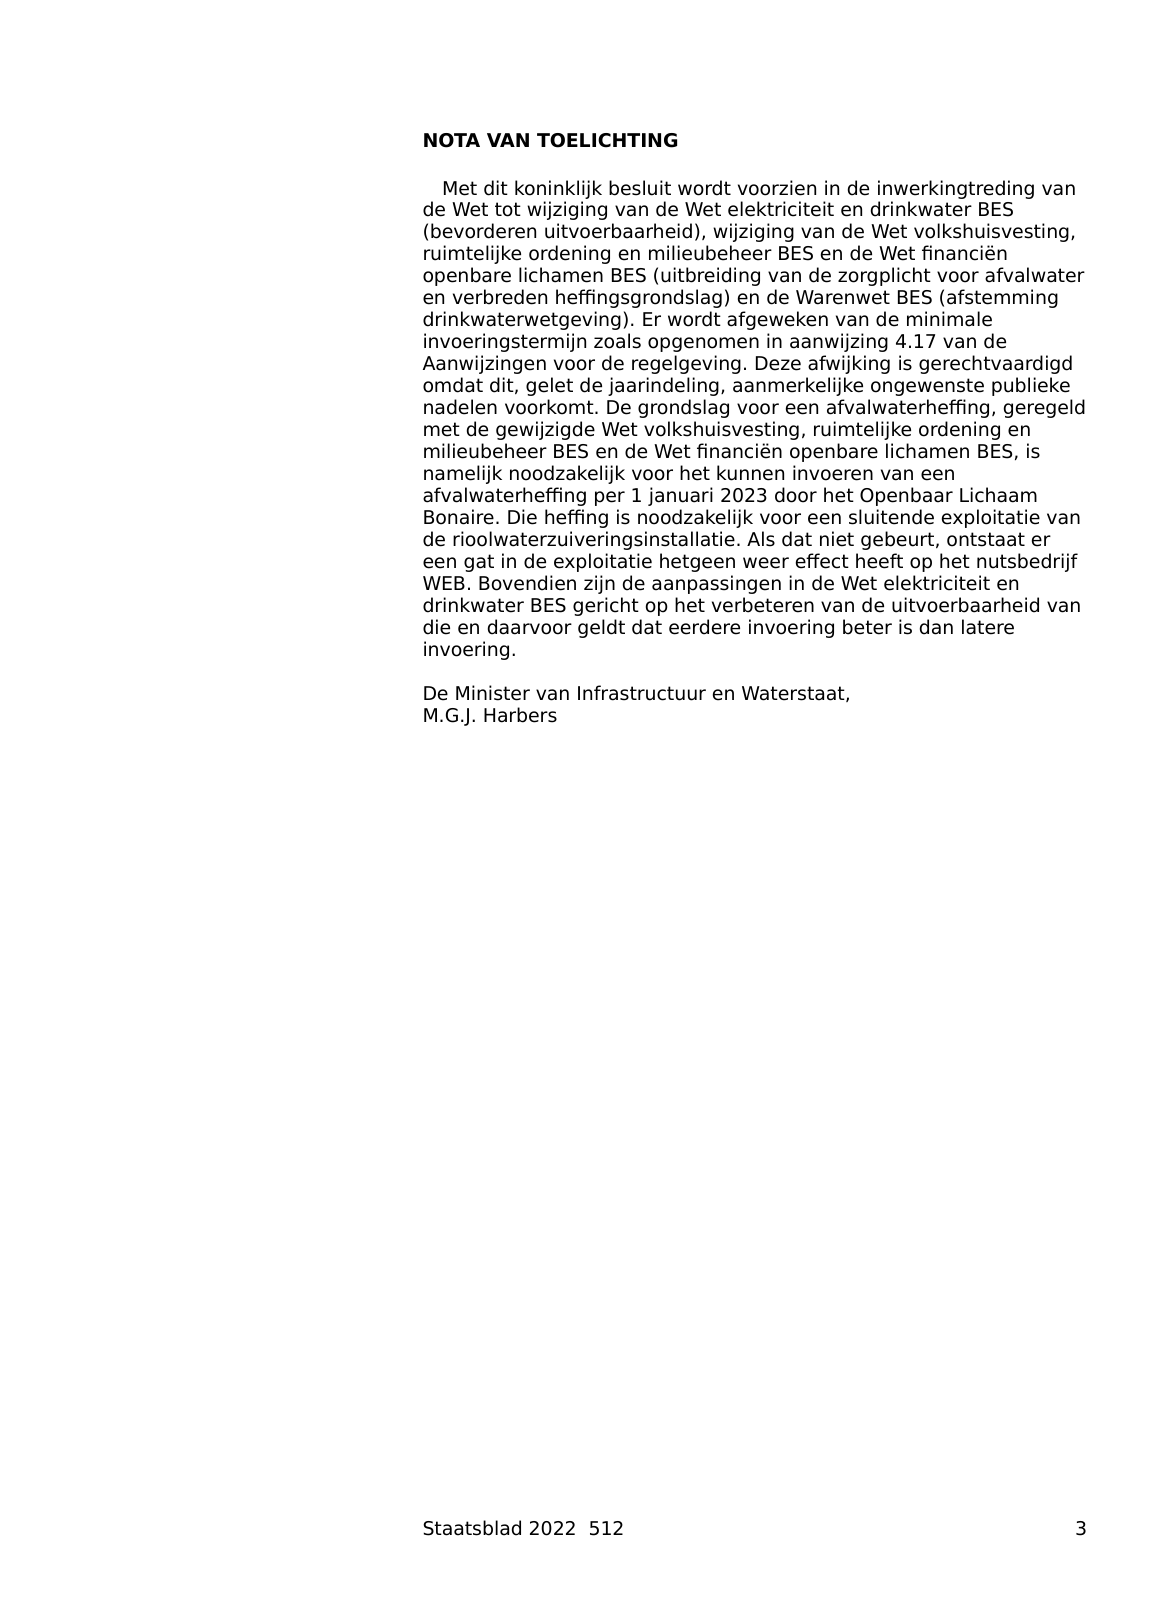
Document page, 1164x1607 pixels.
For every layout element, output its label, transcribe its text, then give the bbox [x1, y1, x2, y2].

text Met dit koninklijk besluit wordt voorzien in de inwerkingtreding van de Wet tot wijziging van de Wet elektriciteit en drinkwater BES (bevorderen uitvoerbaarheid), wijziging van de Wet volkshuisvesting, ruimtelijke ordening en milieubeheer BES en de Wet financiën openbare lichamen BES (uitbreiding van de zorgplicht voor afvalwater en verbreden heffingsgrondslag) en de Warenwet BES (afstemming drinkwaterwetgeving). Er wordt afgeweken van de minimale invoeringstermijn zoals opgenomen in aanwijzing 4.17 van de Aanwijzingen voor de regelgeving. Deze afwijking is gerechtvaardigd omdat dit, gelet de jaarindeling, aanmerkelijke ongewenste publieke nadelen voorkomt. De grondslag voor een afvalwaterheffing, geregeld met de gewijzigde Wet volkshuisvesting, ruimtelijke ordening en milieubeheer BES en de Wet financiën openbare lichamen BES, is namelijk noodzakelijk voor het kunnen invoeren van een afvalwaterheffing per 1 januari 2023 door het Openbaar Lichaam Bonaire. Die heffing is noodzakelijk voor een sluitende exploitatie van de rioolwaterzuiveringsinstallatie. Als dat niet gebeurt, ontstaat er een gat in de exploitatie hetgeen weer effect heeft op het nutsbedrijf WEB. Bovendien zijn de aanpassingen in de Wet elektriciteit en drinkwater BES gericht op het verbeteren van de uitvoerbaarheid van die en daarvoor geldt dat eerdere invoering beter is dan latere invoering. [422, 177, 1087, 661]
subtitle NOTA VAN TOELICHTING [422, 130, 1087, 152]
text De Minister van Infrastructuur en Waterstaat, M.G.J. Harbers [422, 683, 1087, 727]
